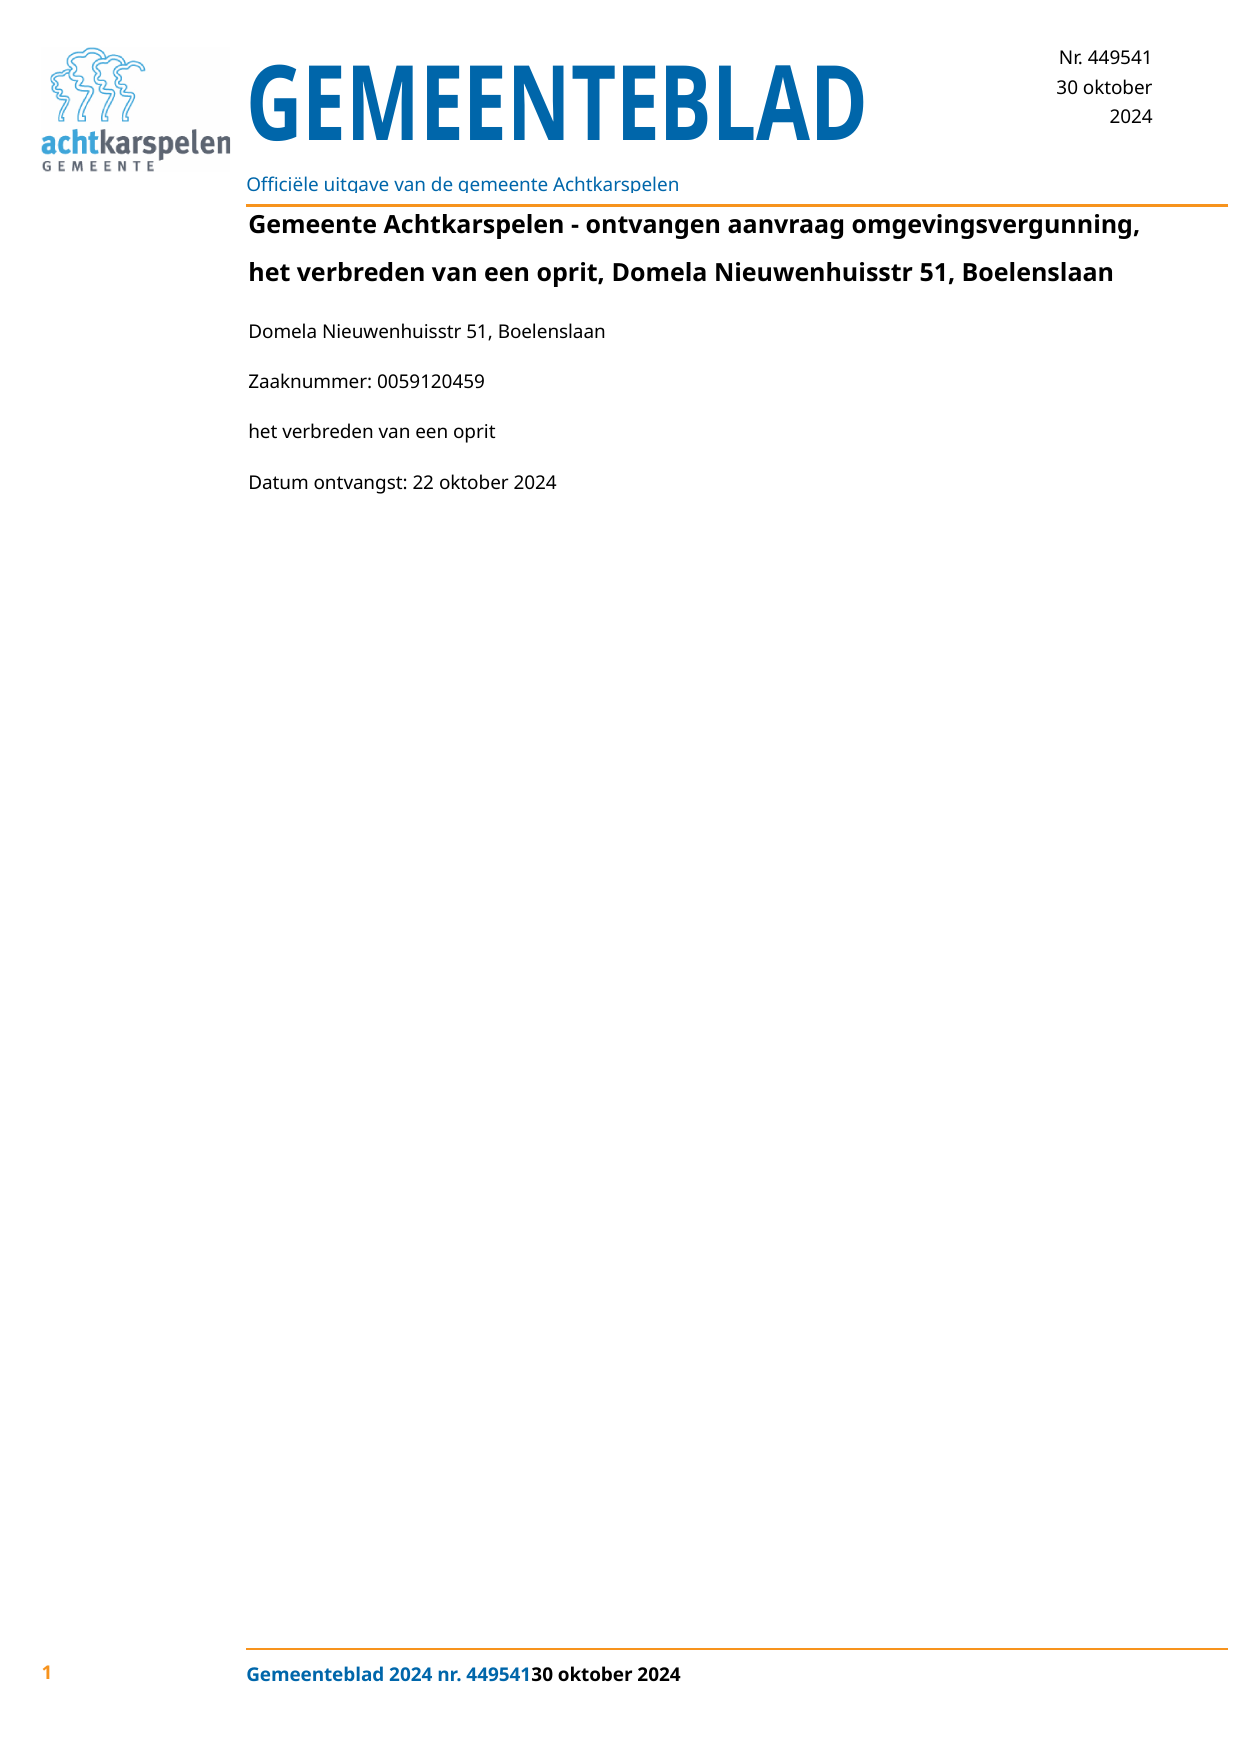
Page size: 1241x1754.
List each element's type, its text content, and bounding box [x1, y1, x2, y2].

text Domela Nieuwenhuisstr 51, Boelenslaan [248, 318, 1152, 344]
picture [41, 47, 231, 172]
text Datum ontvangst: 22 oktober 2024 [248, 469, 1152, 495]
text Zaaknummer: 0059120459 [248, 368, 1152, 394]
text Gemeente Achtkarspelen - ontvangen aanvraag omgevingsvergunning, het verbreden van een oprit, Domela Nieuwenhuisstr 51, Boelenslaan [248, 207, 1152, 288]
text het verbreden van een oprit [248, 419, 1152, 444]
